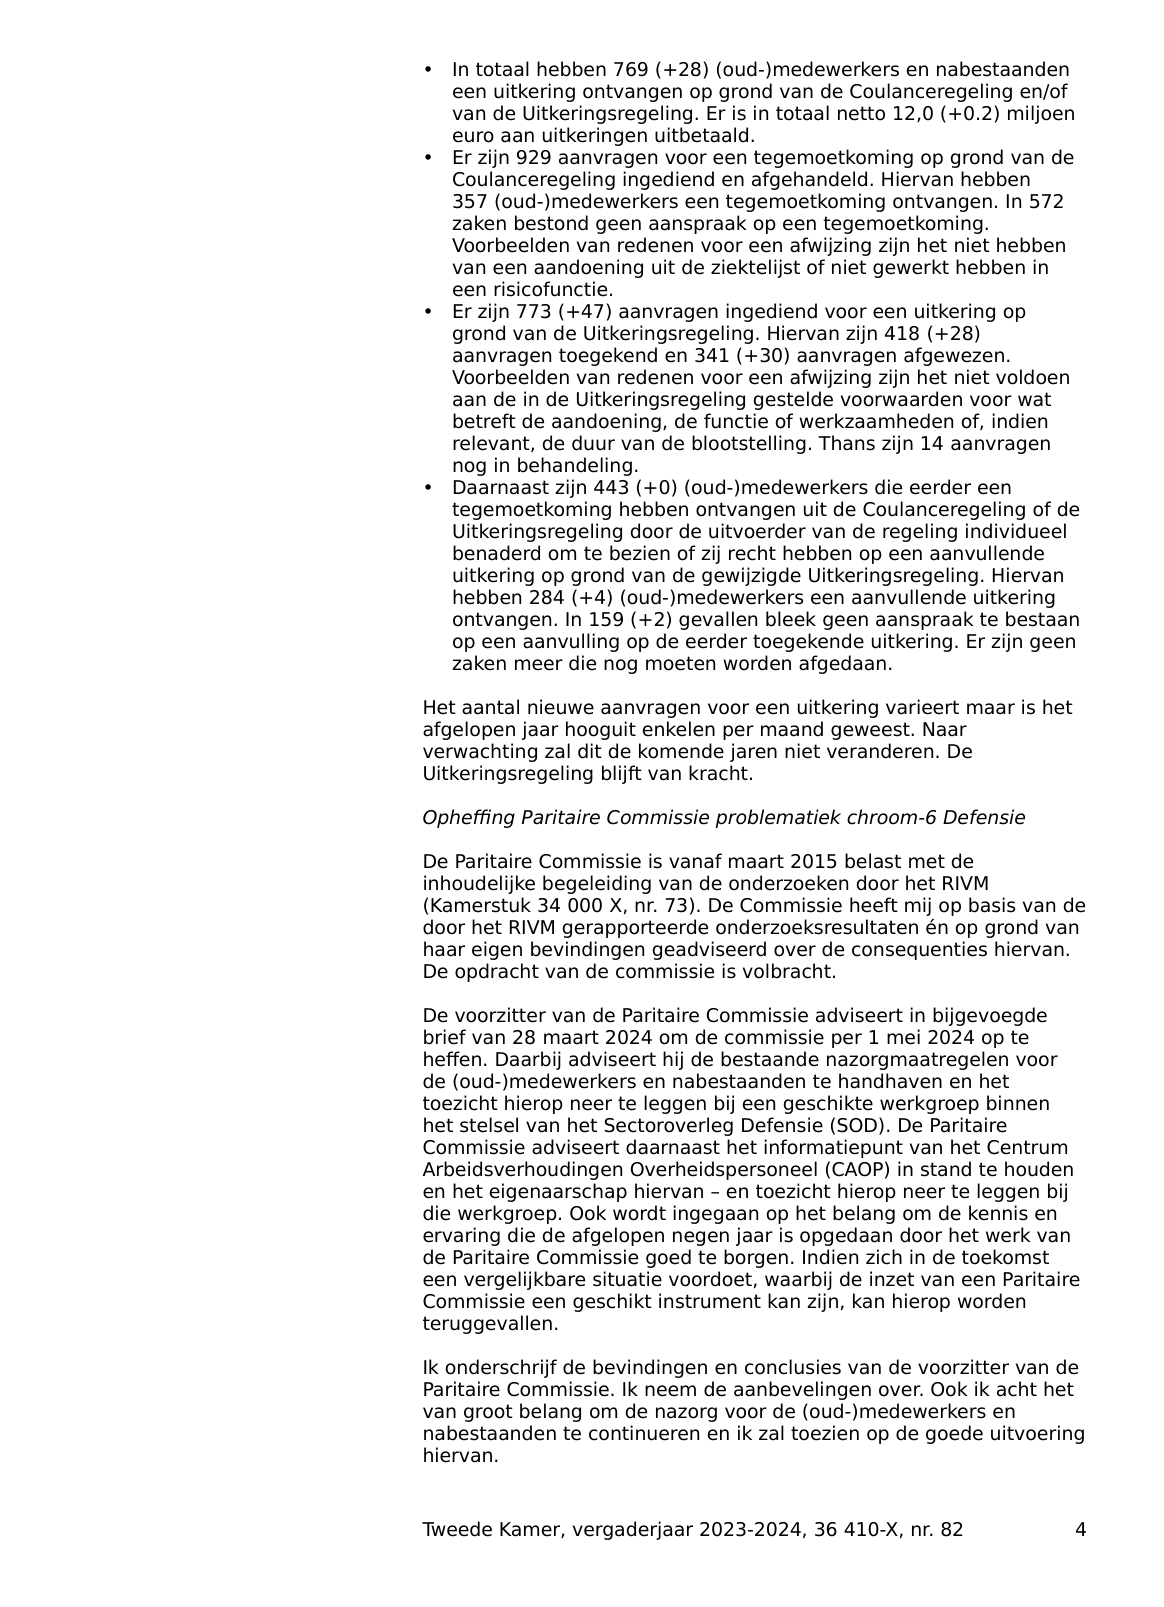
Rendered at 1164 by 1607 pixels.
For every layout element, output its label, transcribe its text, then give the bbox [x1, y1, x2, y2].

subtitle Opheffing Paritaire Commissie problematiek chroom-6 Defensie [422, 807, 1087, 829]
text • Er zijn 929 aanvragen voor een tegemoetkoming op grond van de Coulanceregeling ingediend en afgehandeld. Hiervan hebben 357 (oud-)medewerkers een tegemoetkoming ontvangen. In 572 zaken bestond geen aanspraak op een tegemoetkoming. Voorbeelden van redenen voor een afwijzing zijn het niet hebben van een aandoening uit de ziektelijst of niet gewerkt hebben in een risicofunctie. [422, 147, 1087, 301]
text De Paritaire Commissie is vanaf maart 2015 belast met de inhoudelijke begeleiding van de onderzoeken door het RIVM (Kamerstuk 34 000 X, nr. 73). De Commissie heeft mij op basis van de door het RIVM gerapporteerde onderzoeksresultaten én op grond van haar eigen bevindingen geadviseerd over de consequenties hiervan. De opdracht van de commissie is volbracht. [422, 851, 1087, 983]
text • Daarnaast zijn 443 (+0) (oud-)medewerkers die eerder een tegemoetkoming hebben ontvangen uit de Coulanceregeling of de Uitkeringsregeling door de uitvoerder van de regeling individueel benaderd om te bezien of zij recht hebben op een aanvullende uitkering op grond van de gewijzigde Uitkeringsregeling. Hiervan hebben 284 (+4) (oud-)medewerkers een aanvullende uitkering ontvangen. In 159 (+2) gevallen bleek geen aanspraak te bestaan op een aanvulling op de eerder toegekende uitkering. Er zijn geen zaken meer die nog moeten worden afgedaan. [422, 477, 1087, 674]
text De voorzitter van de Paritaire Commissie adviseert in bijgevoegde brief van 28 maart 2024 om de commissie per 1 mei 2024 op te heffen. Daarbij adviseert hij de bestaande nazorgmaatregelen voor de (oud-)medewerkers en nabestaanden te handhaven en het toezicht hierop neer te leggen bij een geschikte werkgroep binnen het stelsel van het Sectoroverleg Defensie (SOD). De Paritaire Commissie adviseert daarnaast het informatiepunt van het Centrum Arbeidsverhoudingen Overheidspersoneel (CAOP) in stand te houden en het eigenaarschap hiervan – en toezicht hierop neer te leggen bij die werkgroep. Ook wordt ingegaan op het belang om de kennis en ervaring die de afgelopen negen jaar is opgedaan door het werk van de Paritaire Commissie goed te borgen. Indien zich in de toekomst een vergelijkbare situatie voordoet, waarbij de inzet van een Paritaire Commissie een geschikt instrument kan zijn, kan hierop worden teruggevallen. [422, 1005, 1087, 1335]
text • Er zijn 773 (+47) aanvragen ingediend voor een uitkering op grond van de Uitkeringsregeling. Hiervan zijn 418 (+28) aanvragen toegekend en 341 (+30) aanvragen afgewezen. Voorbeelden van redenen voor een afwijzing zijn het niet voldoen aan de in de Uitkeringsregeling gestelde voorwaarden voor wat betreft de aandoening, de functie of werkzaamheden of, indien relevant, de duur van de blootstelling. Thans zijn 14 aanvragen nog in behandeling. [422, 301, 1087, 477]
text Ik onderschrijf de bevindingen en conclusies van de voorzitter van de Paritaire Commissie. Ik neem de aanbevelingen over. Ook ik acht het van groot belang om de nazorg voor de (oud-)medewerkers en nabestaanden te continueren en ik zal toezien op de goede uitvoering hiervan. [422, 1357, 1087, 1467]
text Het aantal nieuwe aanvragen voor een uitkering varieert maar is het afgelopen jaar hooguit enkelen per maand geweest. Naar verwachting zal dit de komende jaren niet veranderen. De Uitkeringsregeling blijft van kracht. [422, 697, 1087, 784]
text • In totaal hebben 769 (+28) (oud-)medewerkers en nabestaanden een uitkering ontvangen op grond van de Coulanceregeling en/of van de Uitkeringsregeling. Er is in totaal netto 12,0 (+0.2) miljoen euro aan uitkeringen uitbetaald. [422, 59, 1087, 147]
